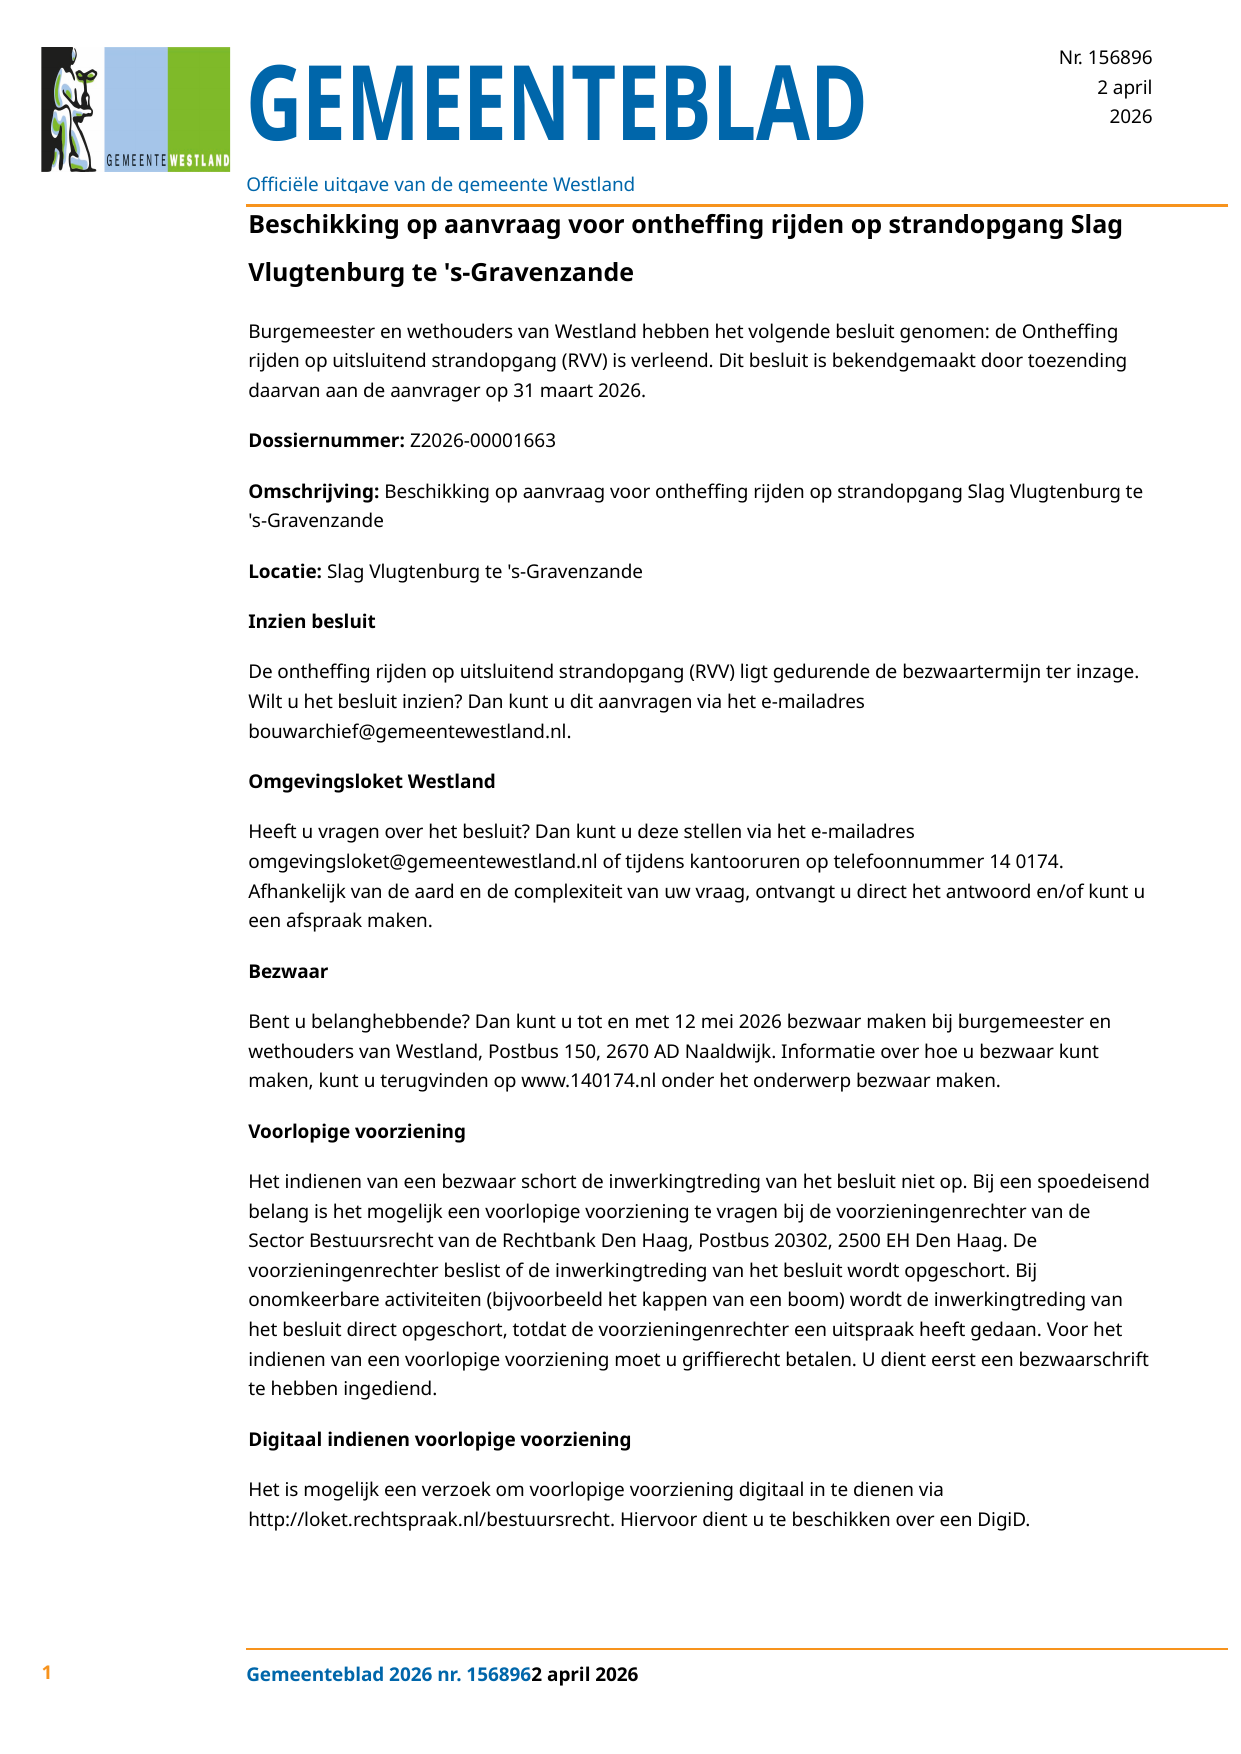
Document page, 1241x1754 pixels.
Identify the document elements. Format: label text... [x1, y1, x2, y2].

text Digitaal indienen voorlopige voorziening [248, 1426, 1152, 1452]
text Voorlopige voorziening [248, 1118, 1152, 1144]
text Bent u belanghebbende? Dan kunt u tot en met 12 mei 2026 bezwaar maken bij burgemeester en wethouders van Westland, Postbus 150, 2670 AD Naaldwijk. Informatie over hoe u bezwaar kunt maken, kunt u terugvinden op www.140174.nl onder het onderwerp bezwaar maken. [248, 1008, 1152, 1093]
text Omgevingsloket Westland [248, 768, 1152, 794]
text Bezwaar [248, 958, 1152, 984]
text Burgemeester en wethouders van Westland hebben het volgende besluit genomen: de Ontheffing rijden op uitsluitend strandopgang (RVV) is verleend. Dit besluit is bekendgemaakt door toezending daarvan aan de aanvrager op 31 maart 2026. [248, 318, 1152, 403]
text Beschikking op aanvraag voor ontheffing rijden op strandopgang Slag Vlugtenburg te 's-Gravenzande [248, 207, 1152, 288]
text De ontheffing rijden op uitsluitend strandopgang (RVV) ligt gedurende de bezwaartermijn ter inzage. Wilt u het besluit inzien? Dan kunt u dit aanvragen via het e-mailadres bouwarchief@gemeentewestland.nl. [248, 659, 1152, 744]
text Inzien besluit [248, 608, 1152, 634]
picture [41, 47, 231, 172]
text Dossiernummer: Z2026-00001663 [248, 427, 1152, 453]
text Omschrijving: Beschikking op aanvraag voor ontheffing rijden op strandopgang Slag Vlugtenburg te 's-Gravenzande [248, 478, 1152, 533]
text Heeft u vragen over het besluit? Dan kunt u deze stellen via het e-mailadres omgevingsloket@gemeentewestland.nl of tijdens kantooruren op telefoonnummer 14 0174. Afhankelijk van de aard en de complexiteit van uw vraag, ontvangt u direct het antwoord en/of kunt u een afspraak maken. [248, 819, 1152, 933]
text Locatie: Slag Vlugtenburg te 's-Gravenzande [248, 558, 1152, 584]
text Het is mogelijk een verzoek om voorlopige voorziening digitaal in te dienen via http://loket.rechtspraak.nl/bestuursrecht. Hiervoor dient u te beschikken over een DigiD. [248, 1476, 1152, 1532]
text Het indienen van een bezwaar schort de inwerkingtreding van het besluit niet op. Bij een spoedeisend belang is het mogelijk een voorlopige voorziening te vragen bij de voorzieningenrechter van de Sector Bestuursrecht van de Rechtbank Den Haag, Postbus 20302, 2500 EH Den Haag. De voorzieningenrechter beslist of de inwerkingtreding van het besluit wordt opgeschort. Bij onomkeerbare activiteiten (bijvoorbeeld het kappen van een boom) wordt de inwerkingtreding van het besluit direct opgeschort, totdat de voorzieningenrechter een uitspraak heeft gedaan. Voor het indienen van een voorlopige voorziening moet u griffierecht betalen. U dient eerst een bezwaarschrift te hebben ingediend. [248, 1168, 1152, 1401]
